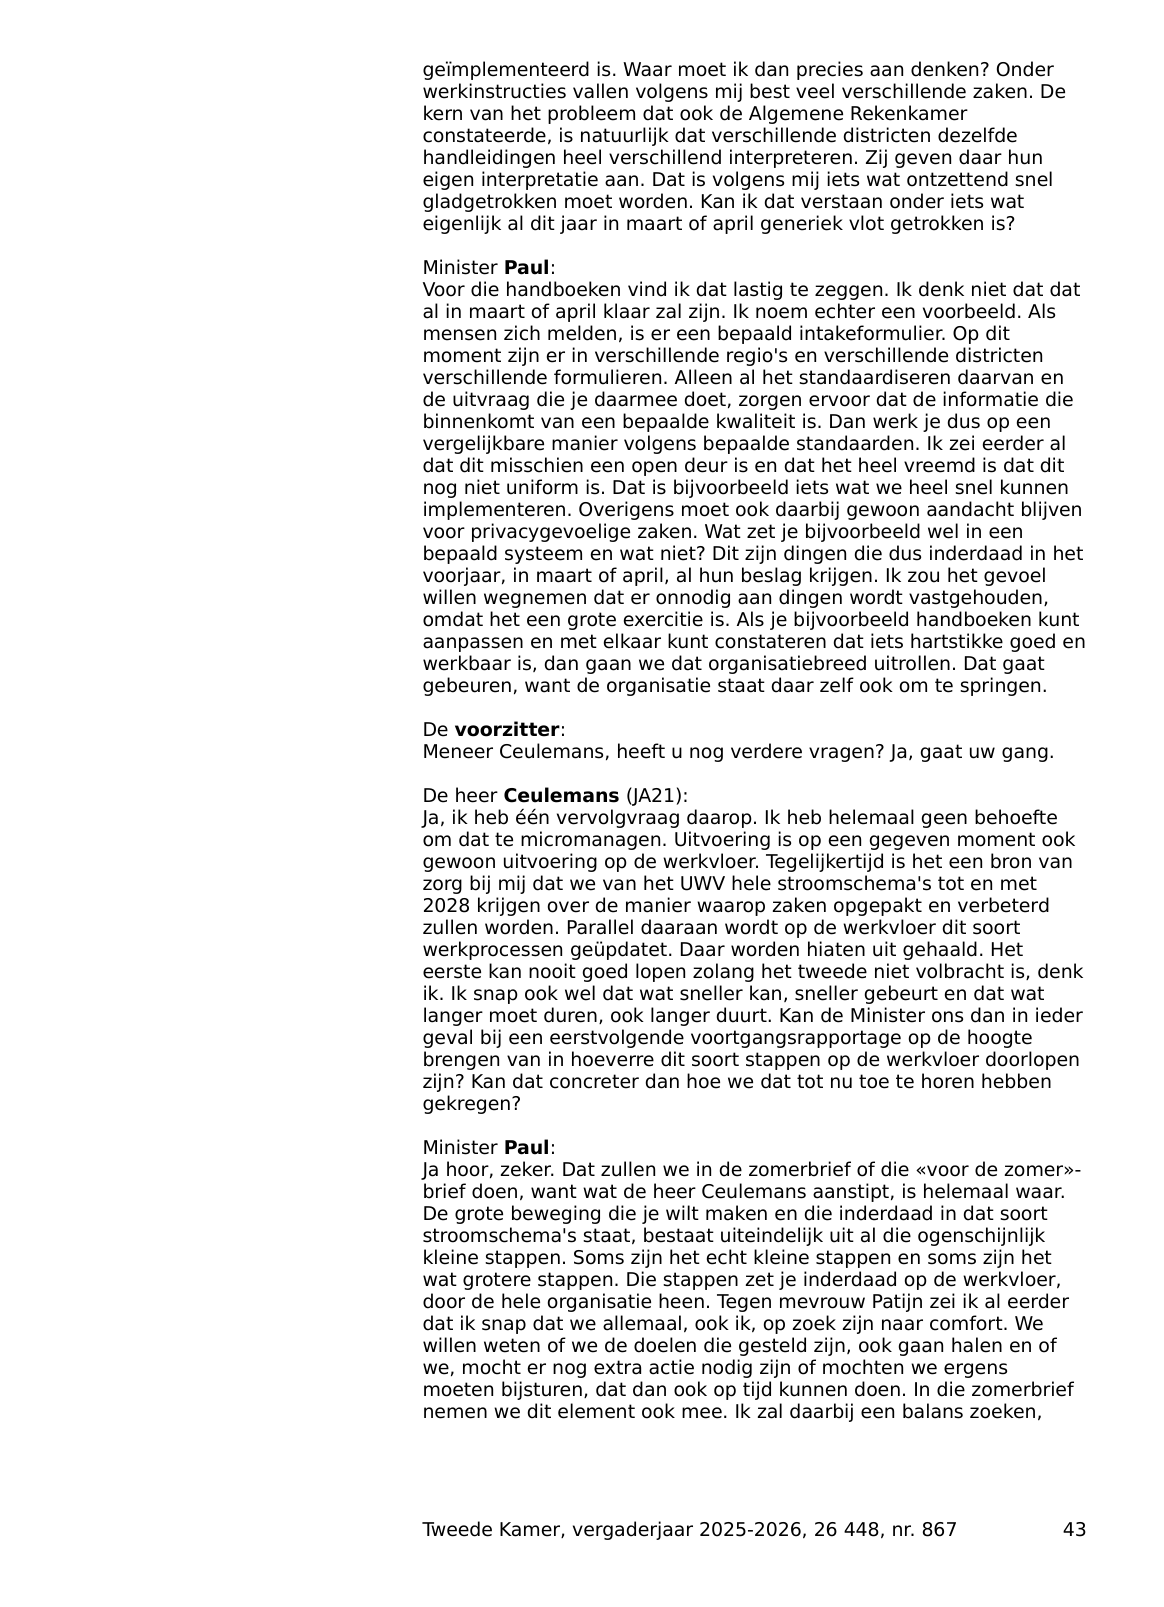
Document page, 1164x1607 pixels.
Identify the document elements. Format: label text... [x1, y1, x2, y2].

text De heer Ceulemans (JA21): [422, 785, 1087, 807]
text Ja hoor, zeker. Dat zullen we in de zomerbrief of die «voor de zomer»-brief doen, want wat de heer Ceulemans aanstipt, is helemaal waar. De grote beweging die je wilt maken en die inderdaad in dat soort stroomschema's staat, bestaat uiteindelijk uit al die ogenschijnlijk kleine stappen. Soms zijn het echt kleine stappen en soms zijn het wat grotere stappen. Die stappen zet je inderdaad op de werkvloer, door de hele organisatie heen. Tegen mevrouw Patijn zei ik al eerder dat ik snap dat we allemaal, ook ik, op zoek zijn naar comfort. We willen weten of we de doelen die gesteld zijn, ook gaan halen en of we, mocht er nog extra actie nodig zijn of mochten we ergens moeten bijsturen, dat dan ook op tijd kunnen doen. In die zomerbrief nemen we dit element ook mee. Ik zal daarbij een balans zoeken, [422, 1159, 1087, 1423]
text De voorzitter: [422, 719, 1087, 741]
text Minister Paul: [422, 1137, 1087, 1159]
text Meneer Ceulemans, heeft u nog verdere vragen? Ja, gaat uw gang. [422, 741, 1087, 763]
text Voor die handboeken vind ik dat lastig te zeggen. Ik denk niet dat dat al in maart of april klaar zal zijn. Ik noem echter een voorbeeld. Als mensen zich melden, is er een bepaald intakeformulier. Op dit moment zijn er in verschillende regio's en verschillende districten verschillende formulieren. Alleen al het standaardiseren daarvan en de uitvraag die je daarmee doet, zorgen ervoor dat de informatie die binnenkomt van een bepaalde kwaliteit is. Dan werk je dus op een vergelijkbare manier volgens bepaalde standaarden. Ik zei eerder al dat dit misschien een open deur is en dat het heel vreemd is dat dit nog niet uniform is. Dat is bijvoorbeeld iets wat we heel snel kunnen implementeren. Overigens moet ook daarbij gewoon aandacht blijven voor privacygevoelige zaken. Wat zet je bijvoorbeeld wel in een bepaald systeem en wat niet? Dit zijn dingen die dus inderdaad in het voorjaar, in maart of april, al hun beslag krijgen. Ik zou het gevoel willen wegnemen dat er onnodig aan dingen wordt vastgehouden, omdat het een grote exercitie is. Als je bijvoorbeeld handboeken kunt aanpassen en met elkaar kunt constateren dat iets hartstikke goed en werkbaar is, dan gaan we dat organisatiebreed uitrollen. Dat gaat gebeuren, want de organisatie staat daar zelf ook om te springen. [422, 279, 1087, 697]
text geïmplementeerd is. Waar moet ik dan precies aan denken? Onder werkinstructies vallen volgens mij best veel verschillende zaken. De kern van het probleem dat ook de Algemene Rekenkamer constateerde, is natuurlijk dat verschillende districten dezelfde handleidingen heel verschillend interpreteren. Zij geven daar hun eigen interpretatie aan. Dat is volgens mij iets wat ontzettend snel gladgetrokken moet worden. Kan ik dat verstaan onder iets wat eigenlijk al dit jaar in maart of april generiek vlot getrokken is? [422, 59, 1087, 235]
text Ja, ik heb één vervolgvraag daarop. Ik heb helemaal geen behoefte om dat te micromanagen. Uitvoering is op een gegeven moment ook gewoon uitvoering op de werkvloer. Tegelijkertijd is het een bron van zorg bij mij dat we van het UWV hele stroomschema's tot en met 2028 krijgen over de manier waarop zaken opgepakt en verbeterd zullen worden. Parallel daaraan wordt op de werkvloer dit soort werkprocessen geüpdatet. Daar worden hiaten uit gehaald. Het eerste kan nooit goed lopen zolang het tweede niet volbracht is, denk ik. Ik snap ook wel dat wat sneller kan, sneller gebeurt en dat wat langer moet duren, ook langer duurt. Kan de Minister ons dan in ieder geval bij een eerstvolgende voortgangsrapportage op de hoogte brengen van in hoeverre dit soort stappen op de werkvloer doorlopen zijn? Kan dat concreter dan hoe we dat tot nu toe te horen hebben gekregen? [422, 807, 1087, 1115]
text Minister Paul: [422, 257, 1087, 279]
